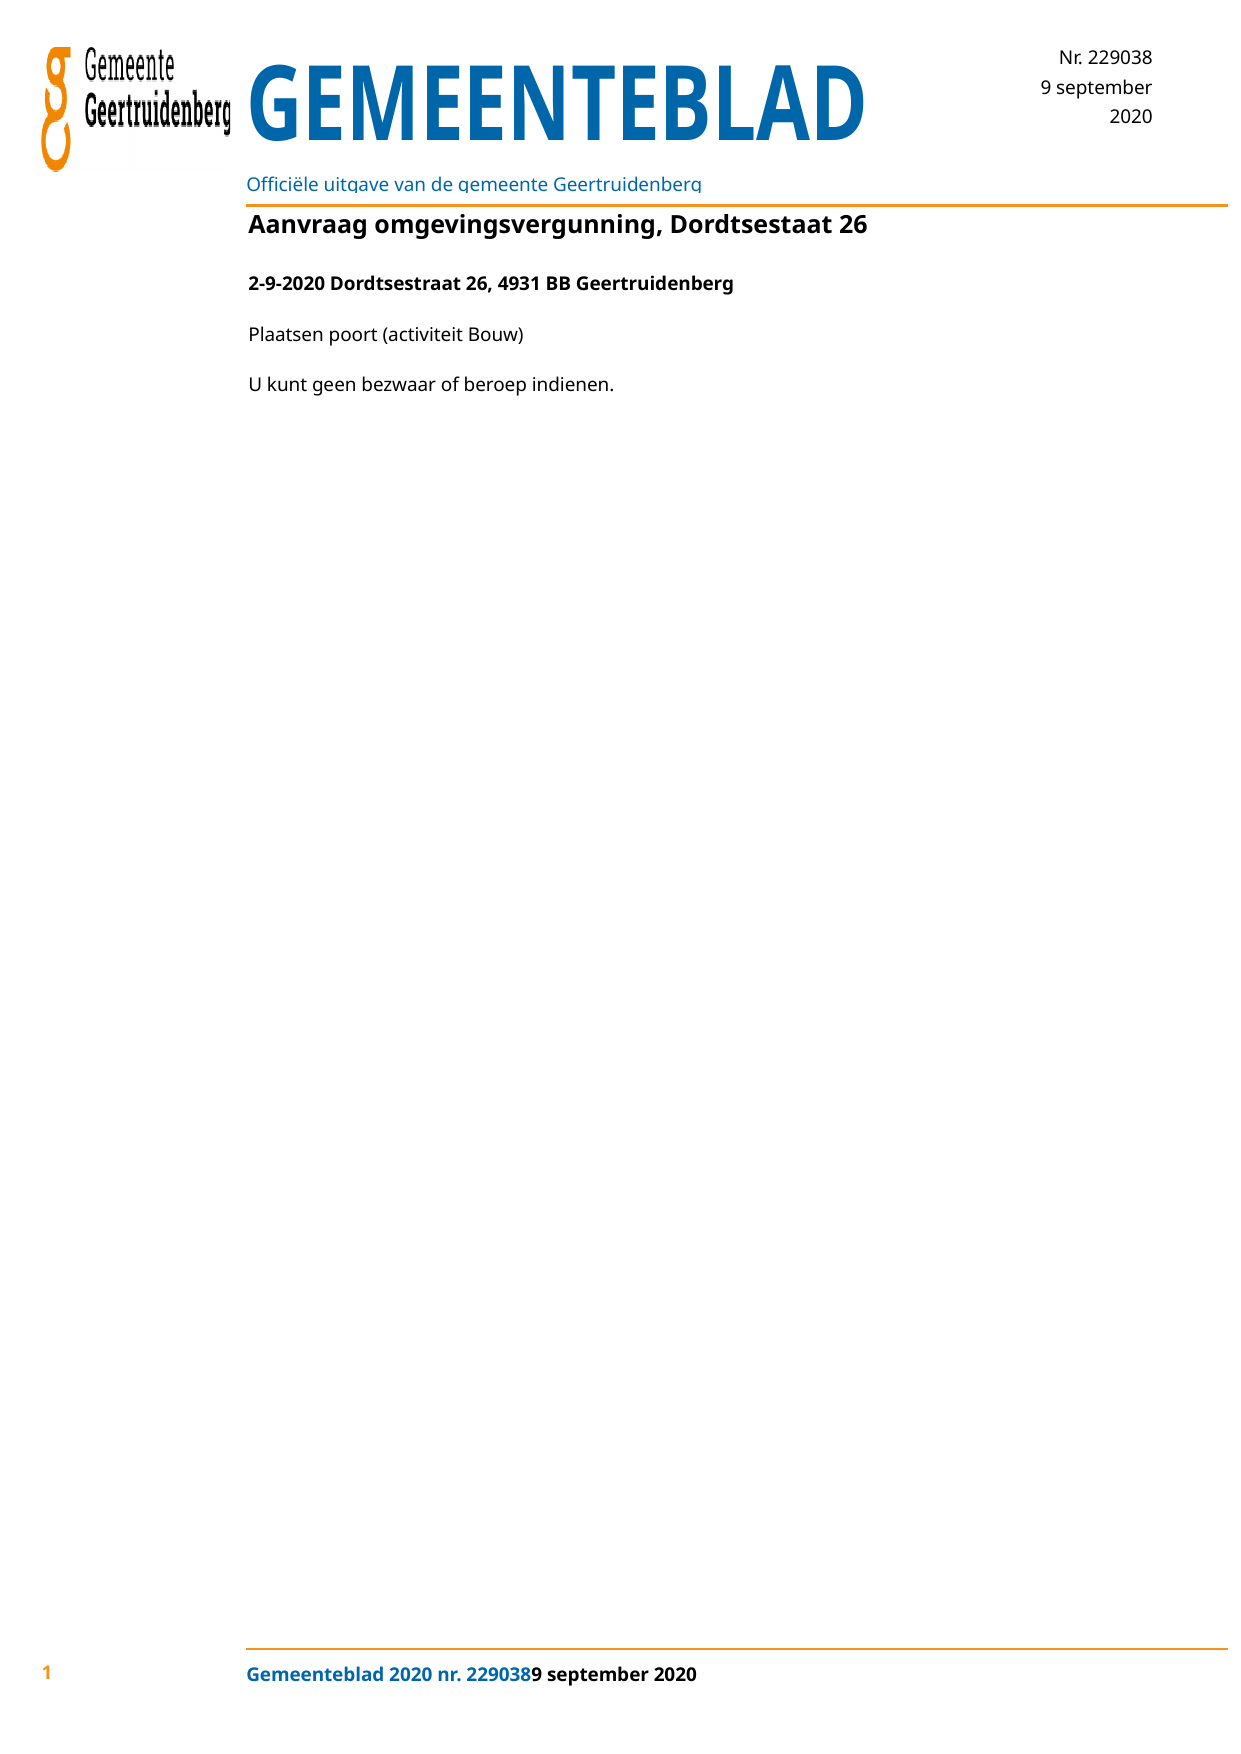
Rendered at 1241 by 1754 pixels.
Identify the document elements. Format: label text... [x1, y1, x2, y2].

picture [41, 47, 231, 172]
text 2-9-2020 Dordtsestraat 26, 4931 BB Geertruidenberg [248, 270, 1152, 296]
text U kunt geen bezwaar of beroep indienen. [248, 371, 1152, 397]
text Plaatsen poort (activiteit Bouw) [248, 321, 1152, 346]
text Aanvraag omgevingsvergunning, Dordtsestaat 26 [248, 207, 1152, 241]
